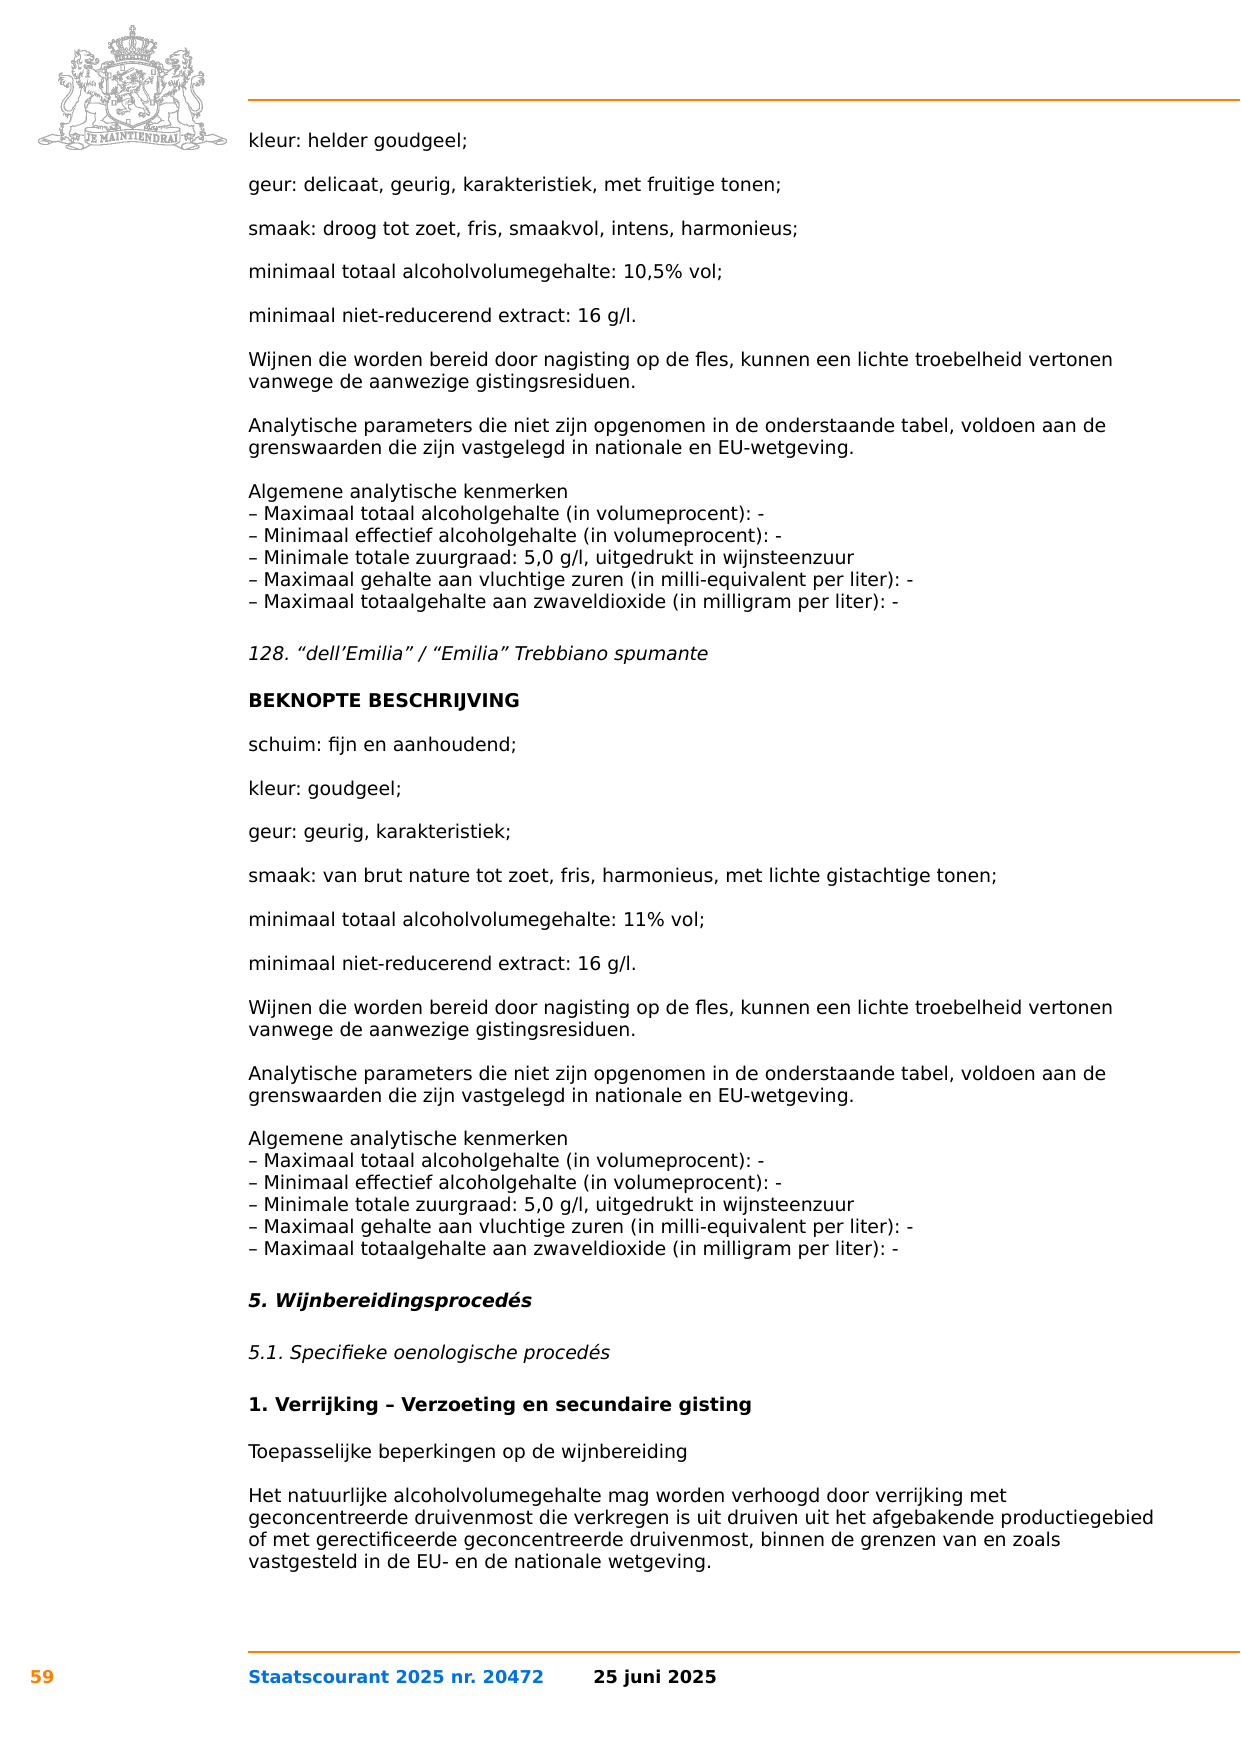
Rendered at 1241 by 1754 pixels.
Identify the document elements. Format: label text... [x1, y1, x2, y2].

text minimaal niet-reducerend extract: 16 g/l. [248, 305, 1163, 327]
text – Maximaal totaal alcoholgehalte (in volumeprocent): - [248, 503, 1163, 525]
text – Minimale totale zuurgraad: 5,0 g/l, uitgedrukt in wijnsteenzuur [248, 547, 1163, 569]
text Toepasselijke beperkingen op de wijnbereiding [248, 1441, 1163, 1463]
text – Maximaal totaalgehalte aan zwaveldioxide (in milligram per liter): - [248, 1238, 1163, 1260]
text BEKNOPTE BESCHRIJVING [248, 690, 1163, 712]
text Analytische parameters die niet zijn opgenomen in de onderstaande tabel, voldoen aan de grenswaarden die zijn vastgelegd in nationale en EU-wetgeving. [248, 415, 1163, 459]
subtitle 5.1. Specifieke oenologische procedés [248, 1342, 1163, 1364]
text smaak: droog tot zoet, fris, smaakvol, intens, harmonieus; [248, 218, 1163, 239]
text smaak: van brut nature tot zoet, fris, harmonieus, met lichte gistachtige tonen; [248, 865, 1163, 887]
text minimaal totaal alcoholvolumegehalte: 11% vol; [248, 909, 1163, 931]
text kleur: helder goudgeel; [248, 130, 1163, 152]
text kleur: goudgeel; [248, 777, 1163, 799]
text Algemene analytische kenmerken [248, 1128, 1163, 1150]
text minimaal totaal alcoholvolumegehalte: 10,5% vol; [248, 261, 1163, 283]
text – Minimale totale zuurgraad: 5,0 g/l, uitgedrukt in wijnsteenzuur [248, 1194, 1163, 1216]
text geur: delicaat, geurig, karakteristiek, met fruitige tonen; [248, 174, 1163, 196]
subtitle 1. Verrijking – Verzoeting en secundaire gisting [248, 1394, 1163, 1416]
text Algemene analytische kenmerken [248, 481, 1163, 503]
text schuim: fijn en aanhoudend; [248, 733, 1163, 756]
text – Maximaal gehalte aan vluchtige zuren (in milli-equivalent per liter): - [248, 1216, 1163, 1238]
subtitle 5. Wijnbereidingsprocedés [248, 1290, 1163, 1312]
text – Minimaal effectief alcoholgehalte (in volumeprocent): - [248, 525, 1163, 547]
text – Maximaal totaalgehalte aan zwaveldioxide (in milligram per liter): - [248, 591, 1163, 613]
text Wijnen die worden bereid door nagisting op de fles, kunnen een lichte troebelheid vertonen vanwege de aanwezige gistingsresiduen. [248, 997, 1163, 1041]
text – Minimaal effectief alcoholgehalte (in volumeprocent): - [248, 1172, 1163, 1194]
subtitle 128. “dell’Emilia” / “Emilia” Trebbiano spumante [248, 643, 1163, 665]
text minimaal niet-reducerend extract: 16 g/l. [248, 953, 1163, 975]
text geur: geurig, karakteristiek; [248, 821, 1163, 843]
text – Maximaal totaal alcoholgehalte (in volumeprocent): - [248, 1150, 1163, 1172]
text Analytische parameters die niet zijn opgenomen in de onderstaande tabel, voldoen aan de grenswaarden die zijn vastgelegd in nationale en EU-wetgeving. [248, 1062, 1163, 1106]
text – Maximaal gehalte aan vluchtige zuren (in milli-equivalent per liter): - [248, 569, 1163, 591]
text Wijnen die worden bereid door nagisting op de fles, kunnen een lichte troebelheid vertonen vanwege de aanwezige gistingsresiduen. [248, 349, 1163, 393]
picture [38, 25, 227, 150]
text Het natuurlijke alcoholvolumegehalte mag worden verhoogd door verrijking met geconcentreerde druivenmost die verkregen is uit druiven uit het afgebakende productiegebied of met gerectificeerde geconcentreerde druivenmost, binnen de grenzen van en zoals vastgesteld in de EU- en de nationale wetgeving. [248, 1485, 1163, 1573]
